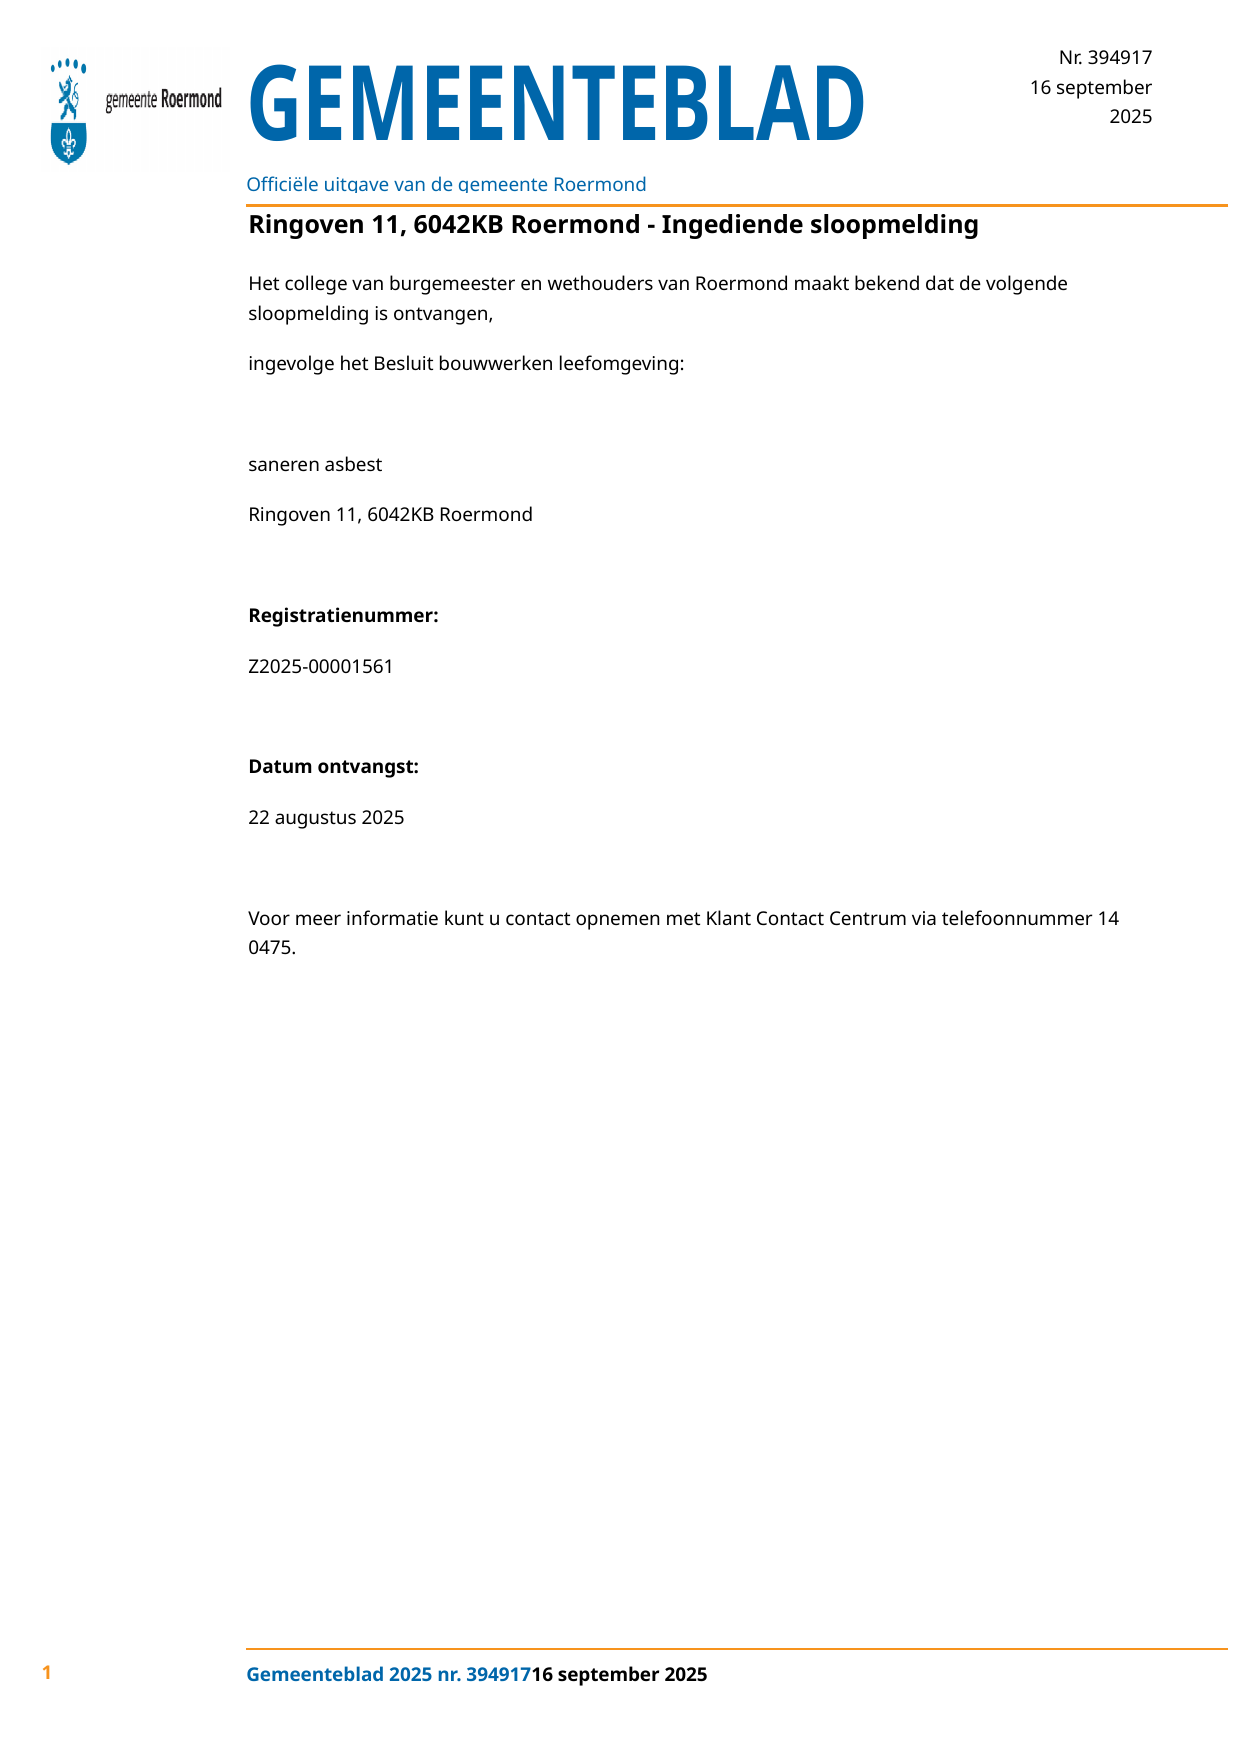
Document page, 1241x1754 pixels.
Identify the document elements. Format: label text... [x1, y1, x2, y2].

text Z2025-00001561 [248, 653, 1152, 678]
text Ringoven 11, 6042KB Roermond [248, 502, 1152, 527]
text saneren asbest [248, 451, 1152, 477]
text Registratienummer: [248, 602, 1152, 628]
text Voor meer informatie kunt u contact opnemen met Klant Contact Centrum via telefoonnummer 14 0475. [248, 905, 1152, 960]
text Datum ontvangst: [248, 754, 1152, 779]
picture [41, 47, 231, 172]
text Ringoven 11, 6042KB Roermond - Ingediende sloopmelding [248, 207, 1152, 241]
text Het college van burgemeester en wethouders van Roermond maakt bekend dat de volgende sloopmelding is ontvangen, [248, 270, 1152, 326]
text ingevolge het Besluit bouwwerken leefomgeving: [248, 350, 1152, 376]
text 22 augustus 2025 [248, 804, 1152, 830]
